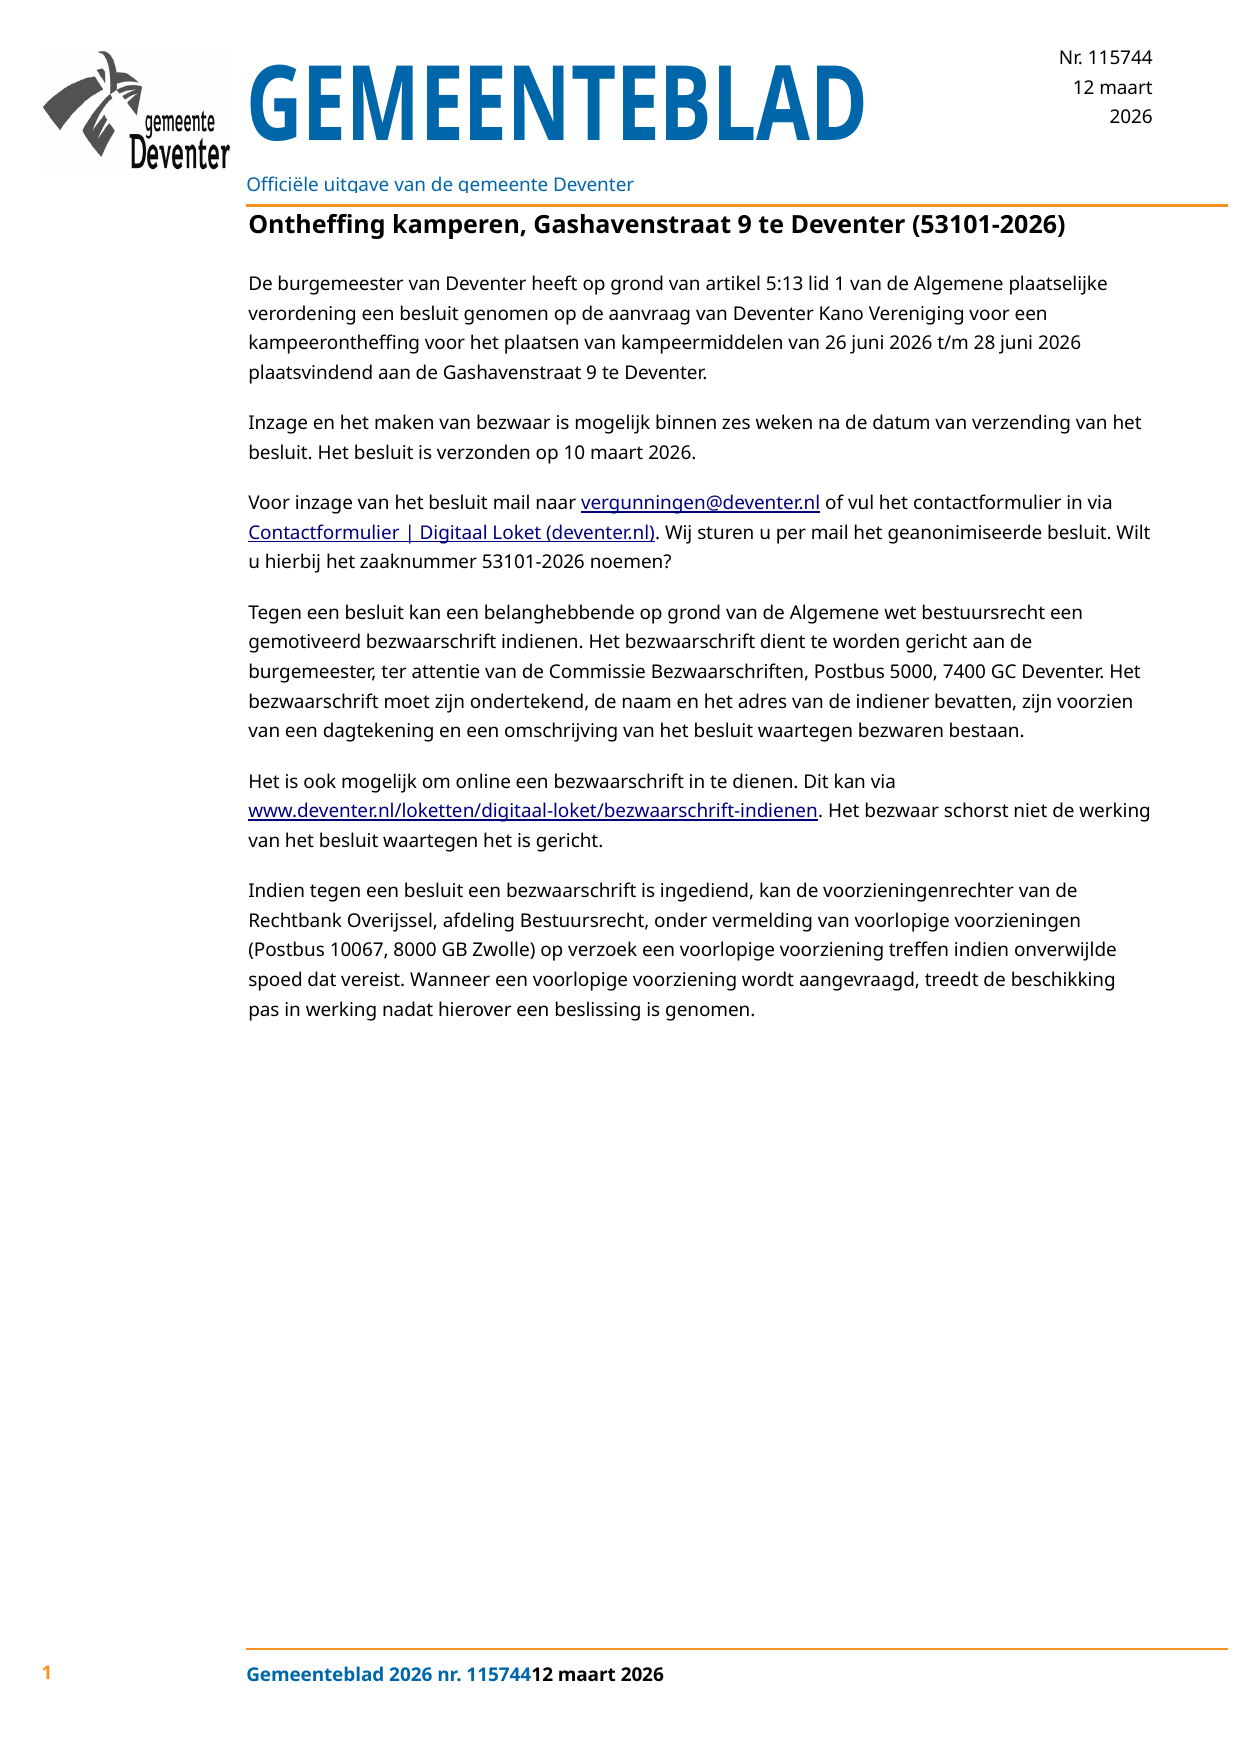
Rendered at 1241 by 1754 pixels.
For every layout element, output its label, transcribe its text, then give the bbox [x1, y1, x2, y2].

text Het is ook mogelijk om online een bezwaarschrift in te dienen. Dit kan via www.deventer.nl/loketten/digitaal-loket/bezwaarschrift-indienen. Het bezwaar schorst niet de werking van het besluit waartegen het is gericht. [248, 768, 1152, 853]
text Voor inzage van het besluit mail naar vergunningen@deventer.nl of vul het contactformulier in via Contactformulier | Digitaal Loket (deventer.nl). Wij sturen u per mail het geanonimiseerde besluit. Wilt u hierbij het zaaknummer 53101-2026 noemen? [248, 489, 1152, 574]
text Inzage en het maken van bezwaar is mogelijk binnen zes weken na de datum van verzending van het besluit. Het besluit is verzonden op 10 maart 2026. [248, 409, 1152, 465]
text Ontheffing kamperen, Gashavenstraat 9 te Deventer (53101-2026) [248, 207, 1152, 241]
text De burgemeester van Deventer heeft op grond van artikel 5:13 lid 1 van de Algemene plaatselijke verordening een besluit genomen op de aanvraag van Deventer Kano Vereniging voor een kampeerontheffing voor het plaatsen van kampeermiddelen van 26 juni 2026 t/m 28 juni 2026 plaatsvindend aan de Gashavenstraat 9 te Deventer. [248, 270, 1152, 385]
picture [41, 47, 231, 172]
text Indien tegen een besluit een bezwaarschrift is ingediend, kan de voorzieningenrechter van de Rechtbank Overijssel, afdeling Bestuursrecht, onder vermelding van voorlopige voorzieningen (Postbus 10067, 8000 GB Zwolle) op verzoek een voorlopige voorziening treffen indien onverwijlde spoed dat vereist. Wanneer een voorlopige voorziening wordt aangevraagd, treedt de beschikking pas in werking nadat hierover een beslissing is genomen. [248, 877, 1152, 1021]
text Tegen een besluit kan een belanghebbende op grond van de Algemene wet bestuursrecht een gemotiveerd bezwaarschrift indienen. Het bezwaarschrift dient te worden gericht aan de burgemeester, ter attentie van de Commissie Bezwaarschriften, Postbus 5000, 7400 GC Deventer. Het bezwaarschrift moet zijn ondertekend, de naam en het adres van de indiener bevatten, zijn voorzien van een dagtekening en een omschrijving van het besluit waartegen bezwaren bestaan. [248, 599, 1152, 743]
